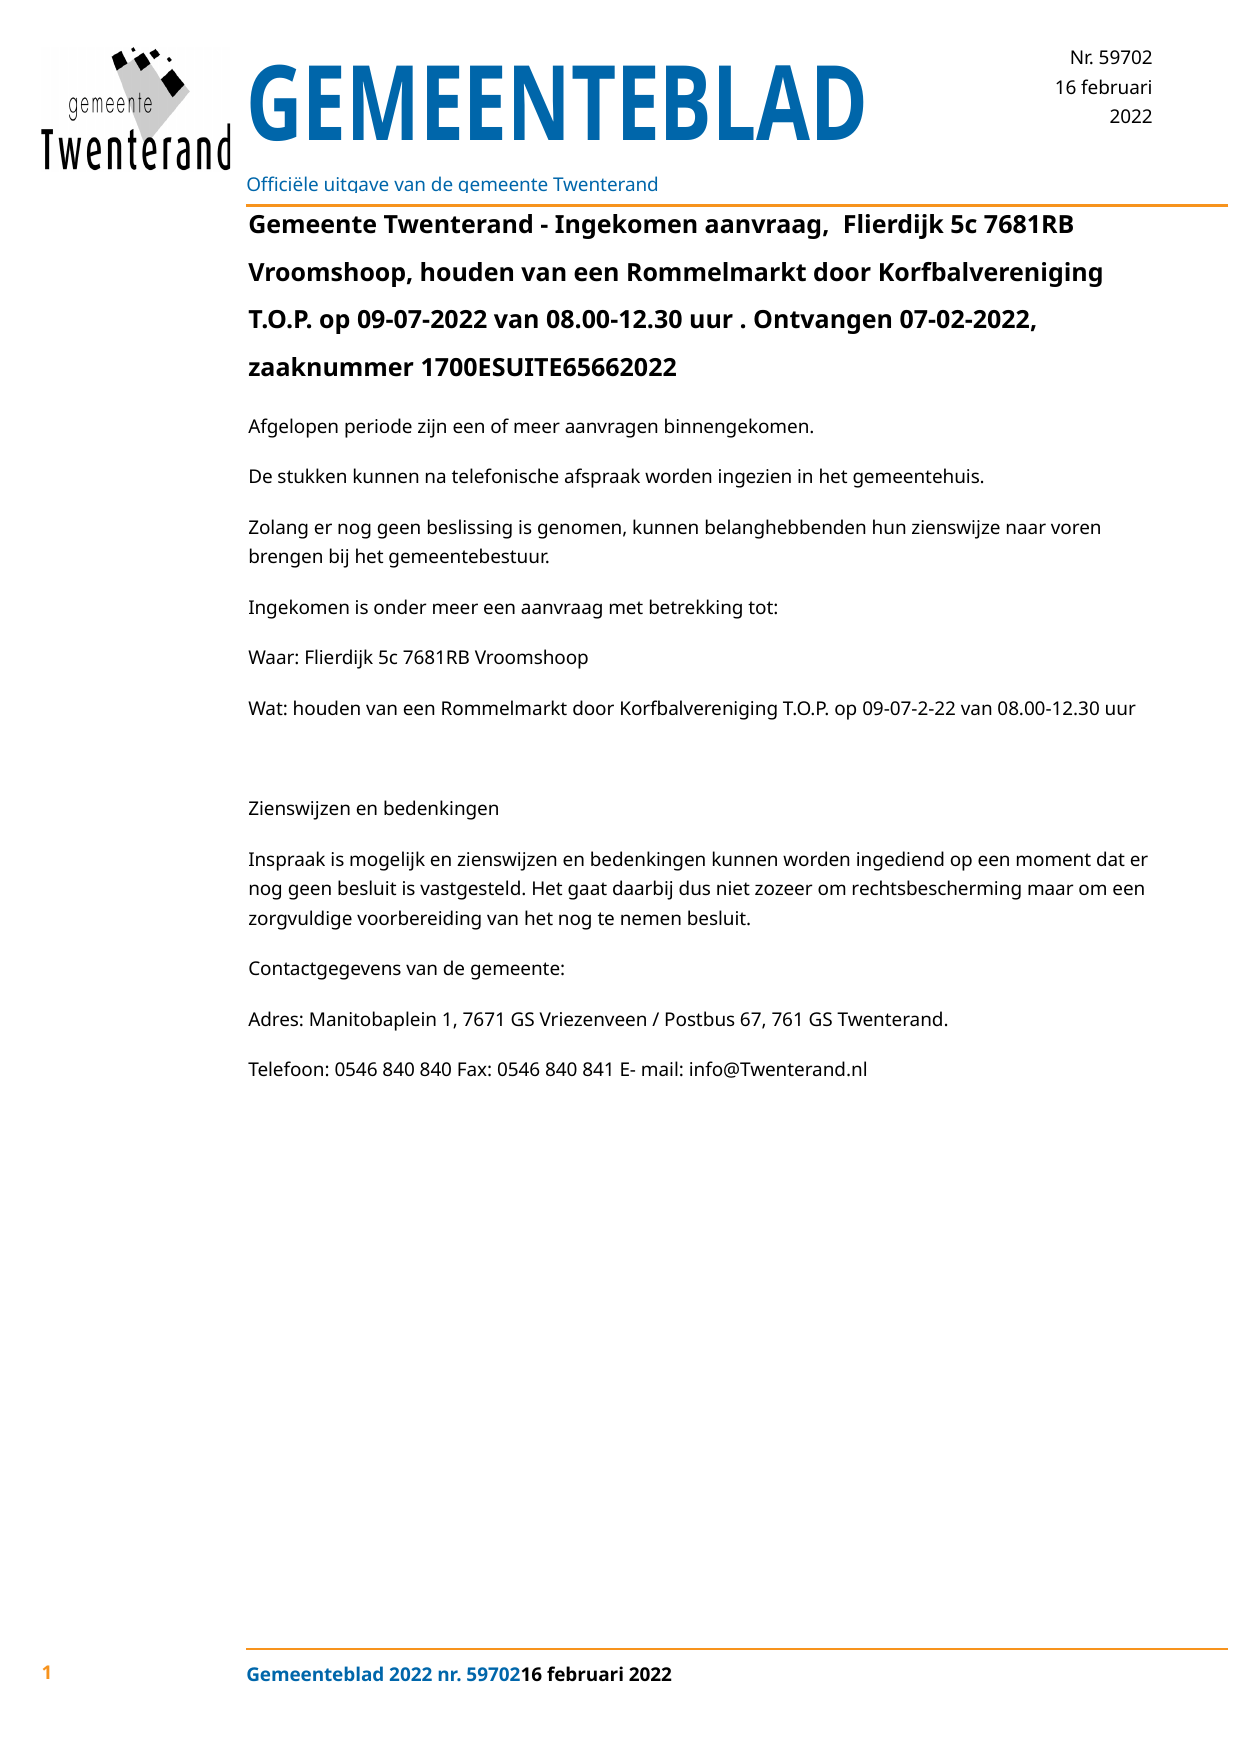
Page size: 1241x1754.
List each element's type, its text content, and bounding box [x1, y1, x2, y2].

picture [41, 47, 231, 172]
text De stukken kunnen na telefonische afspraak worden ingezien in het gemeentehuis. [248, 463, 1152, 489]
text Zolang er nog geen beslissing is genomen, kunnen belanghebbenden hun zienswijze naar voren brengen bij het gemeentebestuur. [248, 514, 1152, 569]
text Waar: Flierdijk 5c 7681RB Vroomshoop [248, 644, 1152, 670]
text Wat: houden van een Rommelmarkt door Korfbalvereniging T.O.P. op 09-07-2-22 van 08.00-12.30 uur [248, 695, 1152, 721]
text Afgelopen periode zijn een of meer aanvragen binnengekomen. [248, 413, 1152, 439]
text Contactgegevens van de gemeente: [248, 956, 1152, 981]
text Inspraak is mogelijk en zienswijzen en bedenkingen kunnen worden ingediend op een moment dat er nog geen besluit is vastgesteld. Het gaat daarbij dus niet zozeer om rechtsbescherming maar om een zorgvuldige voorbereiding van het nog te nemen besluit. [248, 846, 1152, 931]
text Ingekomen is onder meer een aanvraag met betrekking tot: [248, 594, 1152, 620]
text Zienswijzen en bedenkingen [248, 796, 1152, 821]
text Gemeente Twenterand - Ingekomen aanvraag, Flierdijk 5c 7681RB Vroomshoop, houden van een Rommelmarkt door Korfbalvereniging T.O.P. op 09-07-2022 van 08.00-12.30 uur . Ontvangen 07-02-2022, zaaknummer 1700ESUITE65662022 [248, 207, 1152, 384]
text Telefoon: 0546 840 840 Fax: 0546 840 841 E- mail: info@Twenterand.nl [248, 1056, 1152, 1082]
text Adres: Manitobaplein 1, 7671 GS Vriezenveen / Postbus 67, 761 GS Twenterand. [248, 1006, 1152, 1032]
